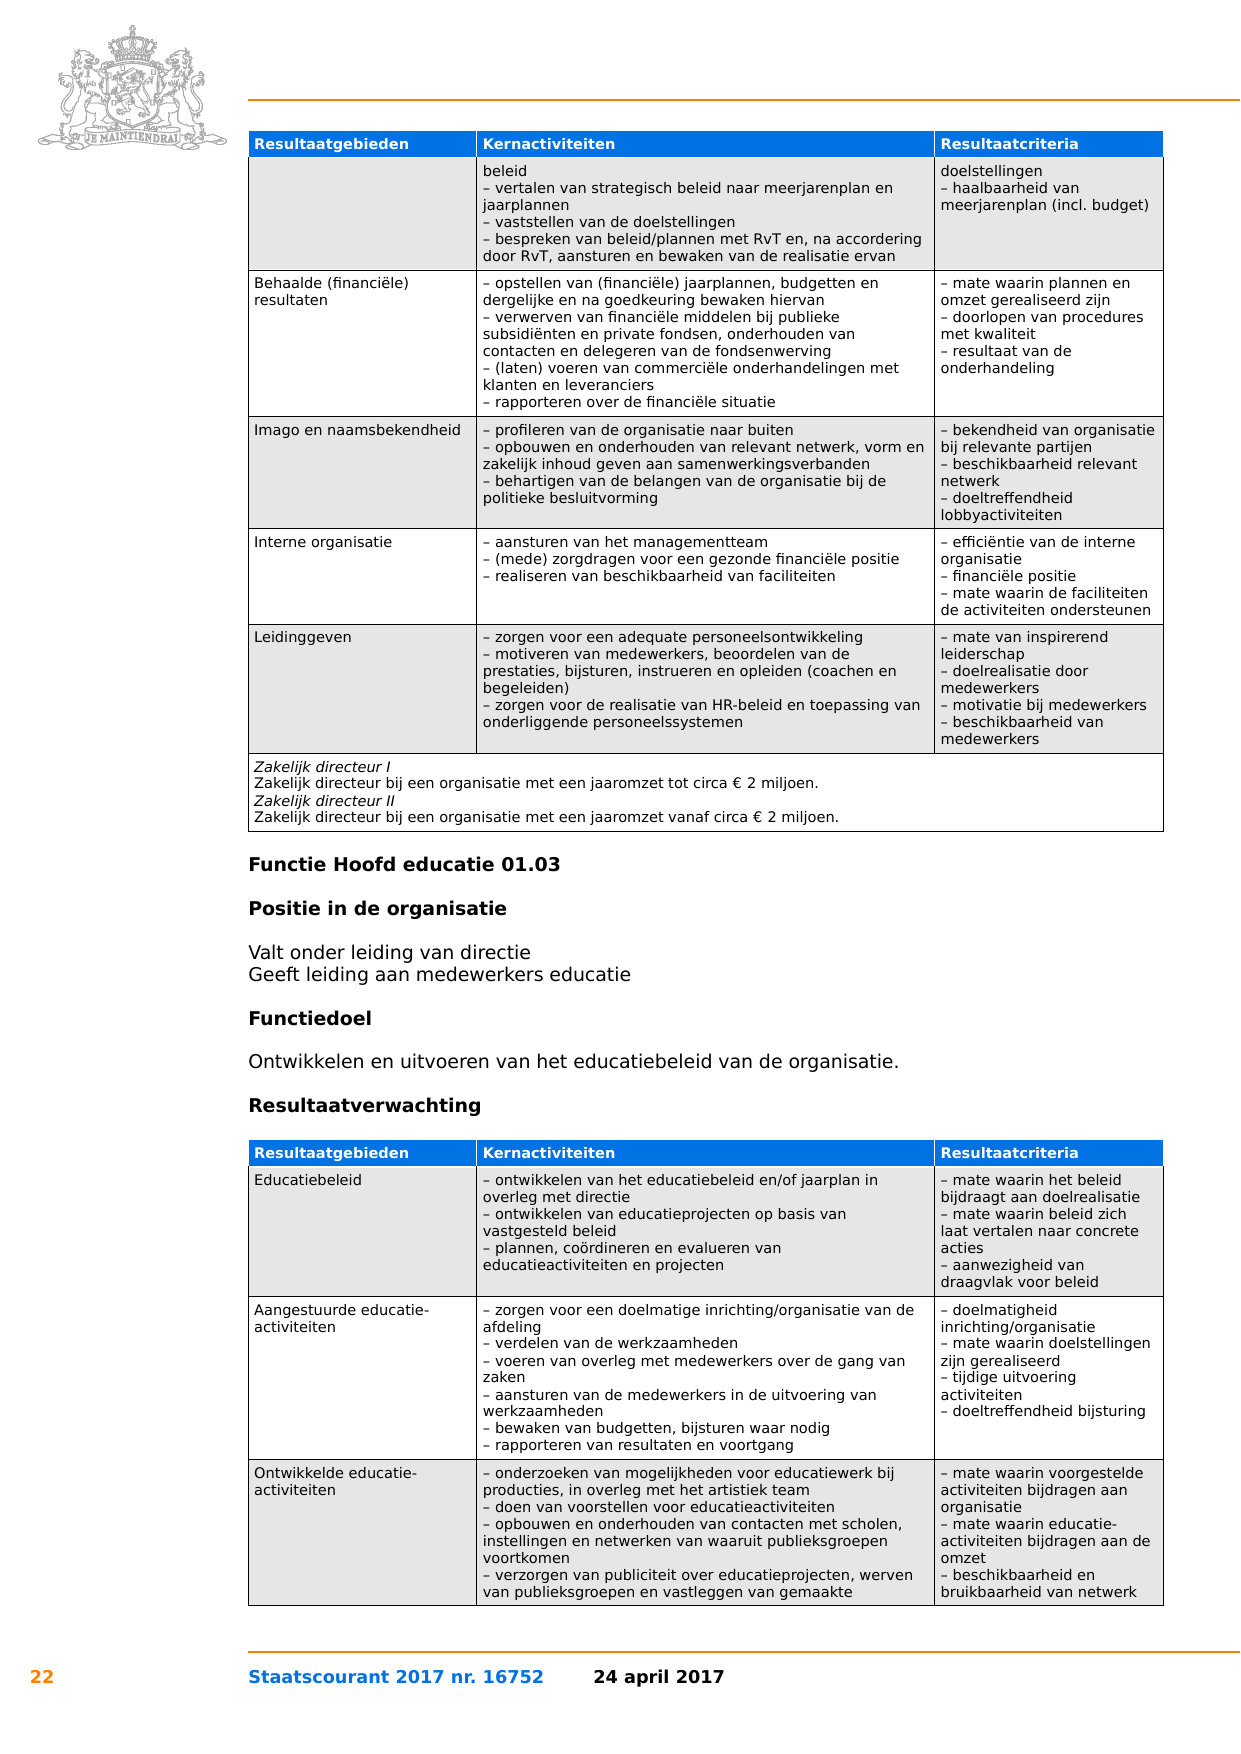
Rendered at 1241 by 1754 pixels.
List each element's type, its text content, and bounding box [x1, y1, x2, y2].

table_cell – zorgen voor een adequate personeelsontwikkeling – motiveren van medewerkers, beoordelen van de prestaties, bijsturen, instrueren en opleiden (coachen en begeleiden) – zorgen voor de realisatie van HR-beleid en toepassing van onderliggende personeelssystemen [477, 625, 934, 753]
table_cell Ontwikkelde educatie- activiteiten [249, 1460, 476, 1605]
table_header Resultaatcriteria [935, 131, 1163, 157]
table_cell Educatiebeleid [249, 1168, 476, 1296]
table_cell – profileren van de organisatie naar buiten – opbouwen en onderhouden van relevant netwerk, vorm en zakelijk inhoud geven aan samenwerkingsverbanden – behartigen van de belangen van de organisatie bij de politieke besluitvorming [477, 417, 934, 528]
table_cell [249, 158, 476, 269]
table_cell – efficiëntie van de interne organisatie – financiële positie – mate waarin de faciliteiten de activiteiten ondersteunen [935, 529, 1163, 623]
table_cell – mate waarin voorgestelde activiteiten bijdragen aan organisatie – mate waarin educatie- activiteiten bijdragen aan de omzet – beschikbaarheid en bruikbaarheid van netwerk [935, 1460, 1163, 1605]
table_cell Aangestuurde educatie- activiteiten [249, 1297, 476, 1459]
table_cell – doelmatigheid inrichting/organisatie – mate waarin doelstellingen zijn gerealiseerd – tijdige uitvoering activiteiten – doeltreffendheid bijsturing [935, 1297, 1163, 1459]
text Geeft leiding aan medewerkers educatie [248, 964, 1163, 986]
table_header Resultaatgebieden [249, 1140, 476, 1166]
table_cell – mate waarin het beleid bijdraagt aan doelrealisatie – mate waarin beleid zich laat vertalen naar concrete acties – aanwezigheid van draagvlak voor beleid [935, 1168, 1163, 1296]
table_cell – aansturen van het managementteam – (mede) zorgdragen voor een gezonde financiële positie – realiseren van beschikbaarheid van faciliteiten [477, 529, 934, 623]
picture [38, 25, 227, 150]
table_cell – opstellen van (financiële) jaarplannen, budgetten en dergelijke en na goedkeuring bewaken hiervan – verwerven van financiële middelen bij publieke subsidiënten en private fondsen, onderhouden van contacten en delegeren van de fondsenwerving – (laten) voeren van commerciële onderhandelingen met klanten en leveranciers – rapporteren over de financiële situatie [477, 271, 934, 416]
table_cell Imago en naamsbekendheid [249, 417, 476, 528]
table_cell – ontwikkelen van het educatiebeleid en/of jaarplan in overleg met directie – ontwikkelen van educatieprojecten op basis van vastgesteld beleid – plannen, coördineren en evalueren van educatieactiviteiten en projecten [477, 1168, 934, 1296]
table_cell Behaalde (financiële) resultaten [249, 271, 476, 416]
subtitle Resultaatverwachting [248, 1095, 1163, 1117]
subtitle Functiedoel [248, 1007, 1163, 1029]
table_cell Leidinggeven [249, 625, 476, 753]
table_header Resultaatgebieden [249, 131, 476, 157]
table_cell – mate waarin plannen en omzet gerealiseerd zijn – doorlopen van procedures met kwaliteit – resultaat van de onderhandeling [935, 271, 1163, 416]
table_cell doelstellingen – haalbaarheid van meerjarenplan (incl. budget) [935, 158, 1163, 269]
table_cell – onderzoeken van mogelijkheden voor educatiewerk bij producties, in overleg met het artistiek team – doen van voorstellen voor educatieactiviteiten – opbouwen en onderhouden van contacten met scholen, instellingen en netwerken van waaruit publieksgroepen voortkomen – verzorgen van publiciteit over educatieprojecten, werven van publieksgroepen en vastleggen van gemaakte [477, 1460, 934, 1605]
subtitle Functie Hoofd educatie 01.03 [248, 854, 1163, 876]
table_cell beleid – vertalen van strategisch beleid naar meerjarenplan en jaarplannen – vaststellen van de doelstellingen – bespreken van beleid/plannen met RvT en, na accordering door RvT, aansturen en bewaken van de realisatie ervan [477, 158, 934, 269]
table_cell – zorgen voor een doelmatige inrichting/organisatie van de afdeling – verdelen van de werkzaamheden – voeren van overleg met medewerkers over de gang van zaken – aansturen van de medewerkers in de uitvoering van werkzaamheden – bewaken van budgetten, bijsturen waar nodig – rapporteren van resultaten en voortgang [477, 1297, 934, 1459]
text Ontwikkelen en uitvoeren van het educatiebeleid van de organisatie. [248, 1051, 1163, 1073]
table_header Kernactiviteiten [477, 1140, 934, 1166]
subtitle Positie in de organisatie [248, 898, 1163, 920]
table_header Kernactiviteiten [477, 131, 934, 157]
table_header Resultaatcriteria [935, 1140, 1163, 1166]
table_cell Interne organisatie [249, 529, 476, 623]
table_cell – bekendheid van organisatie bij relevante partijen – beschikbaarheid relevant netwerk – doeltreffendheid lobbyactiviteiten [935, 417, 1163, 528]
table_cell Zakelijk directeur I Zakelijk directeur bij een organisatie met een jaaromzet tot circa € 2 miljoen. Zakelijk directeur II Zakelijk directeur bij een organisatie met een jaaromzet vanaf circa € 2 miljoen. [249, 754, 1163, 831]
table_cell – mate van inspirerend leiderschap – doelrealisatie door medewerkers – motivatie bij medewerkers – beschikbaarheid van medewerkers [935, 625, 1163, 753]
text Valt onder leiding van directie [248, 942, 1163, 964]
